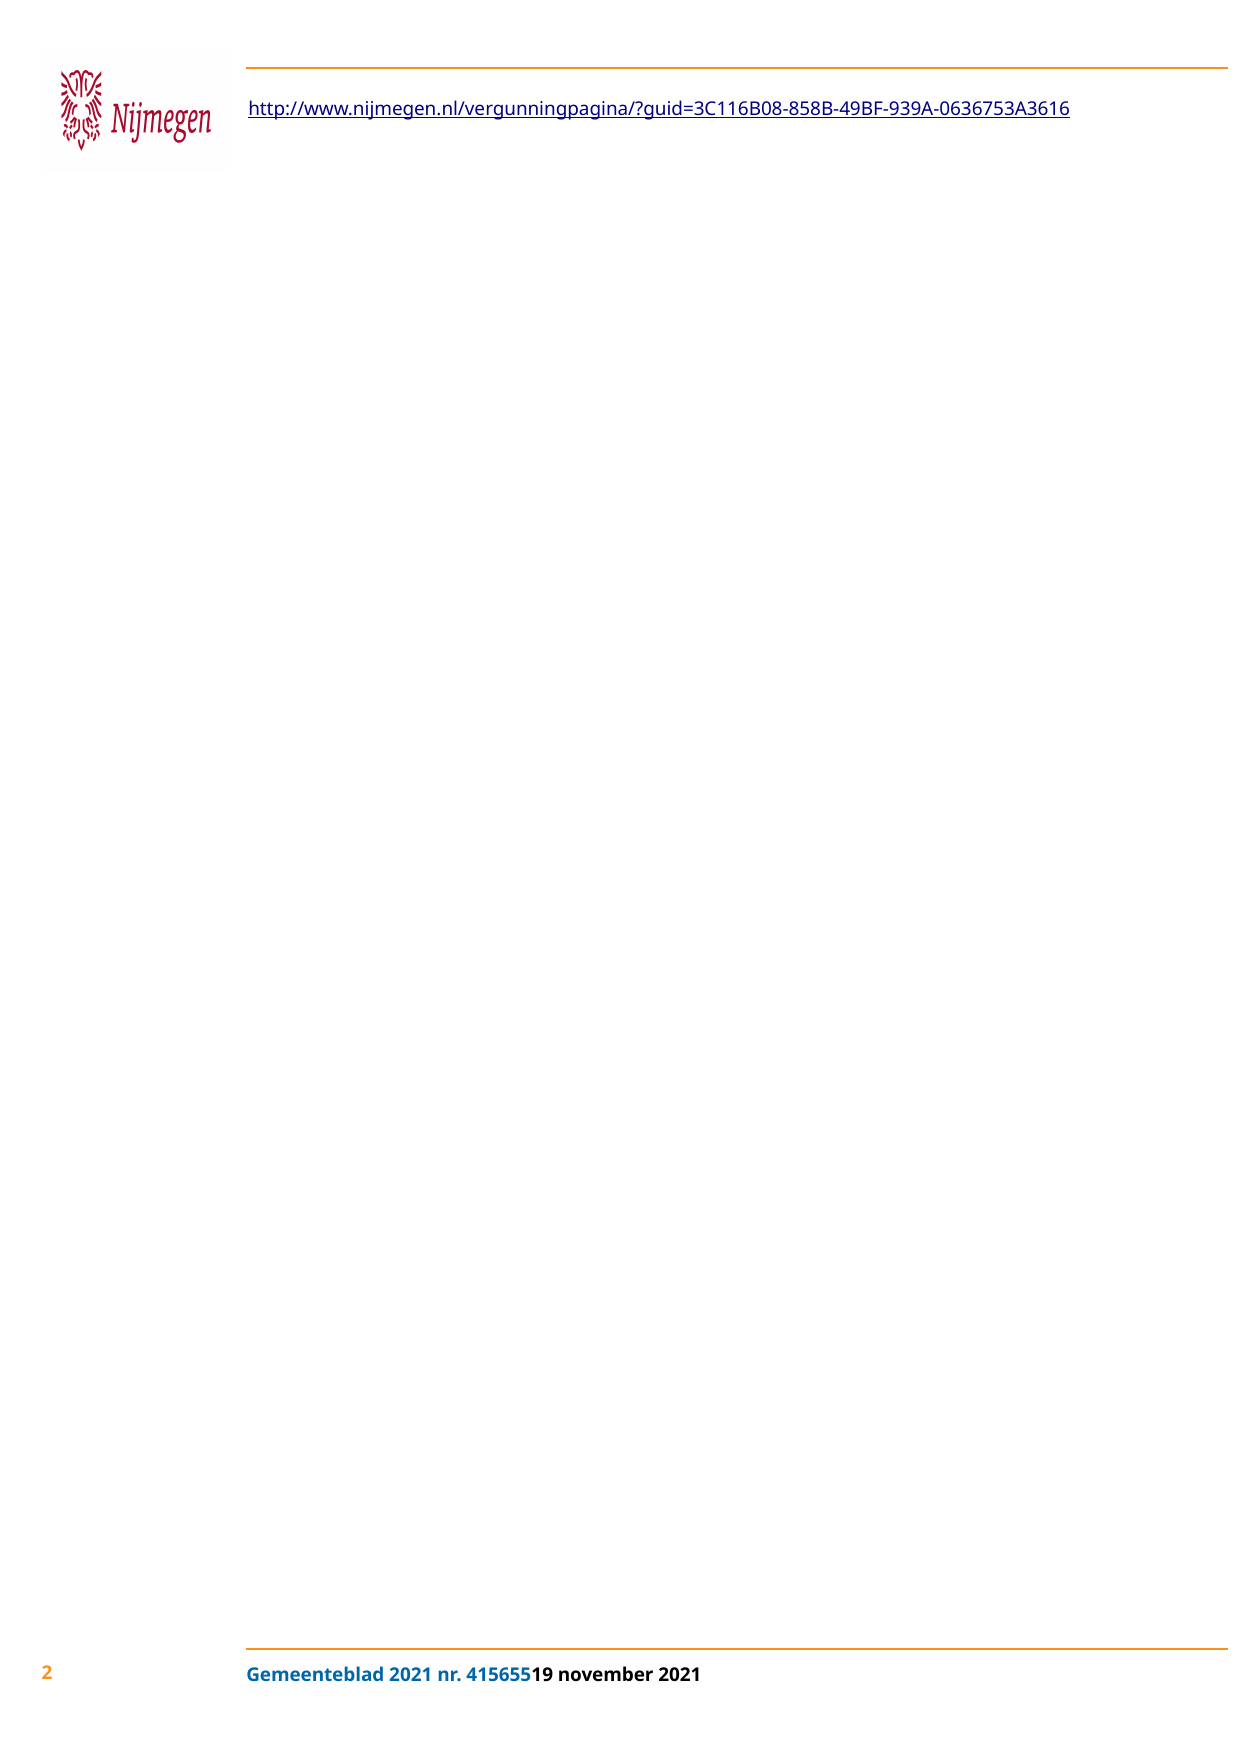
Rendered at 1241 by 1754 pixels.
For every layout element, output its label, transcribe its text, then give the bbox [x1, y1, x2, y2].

picture [41, 47, 231, 172]
text http://www.nijmegen.nl/vergunningpagina/?guid=3C116B08-858B-49BF-939A-0636753A3616 [248, 95, 1152, 121]
